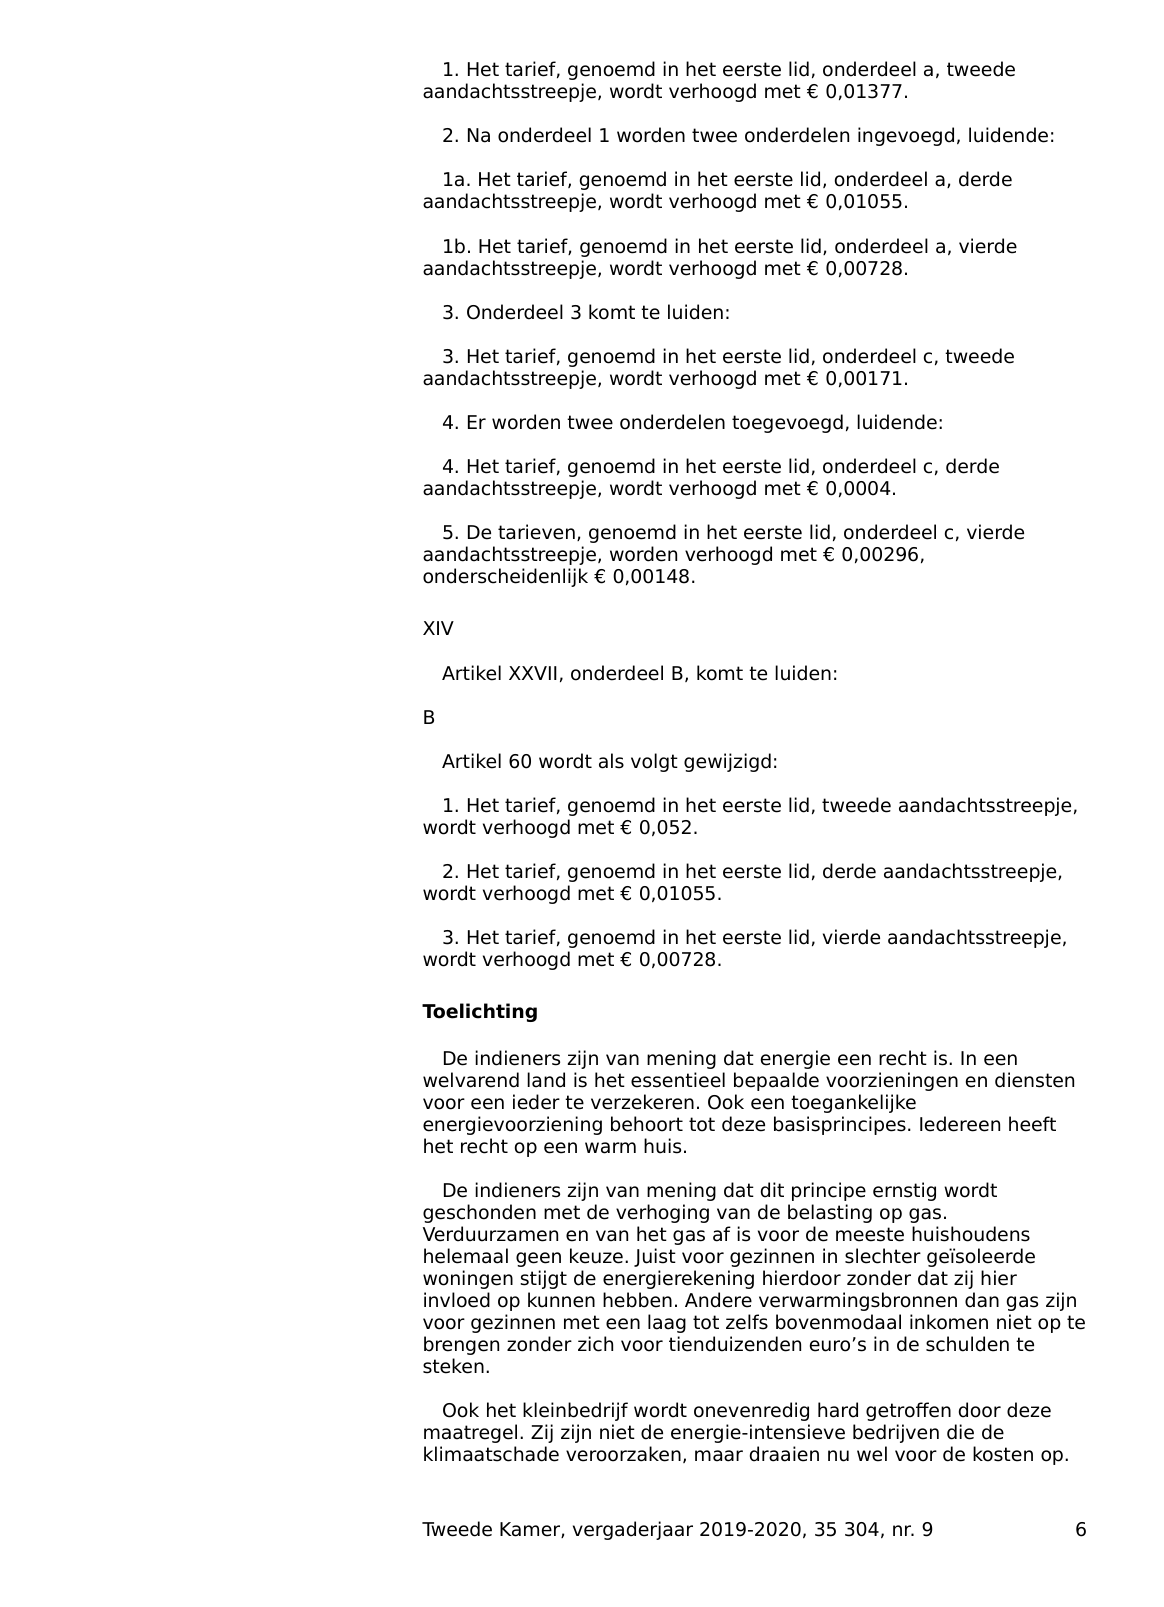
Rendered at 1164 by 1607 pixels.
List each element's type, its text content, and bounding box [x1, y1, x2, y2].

subtitle XIV [422, 618, 1087, 640]
text 4. Er worden twee onderdelen toegevoegd, luidende: [422, 412, 1087, 434]
text 1. Het tarief, genoemd in het eerste lid, onderdeel a, tweede aandachtsstreepje, wordt verhoogd met € 0,01377. [422, 59, 1087, 103]
text Ook het kleinbedrijf wordt onevenredig hard getroffen door deze maatregel. Zij zijn niet de energie-intensieve bedrijven die de klimaatschade veroorzaken, maar draaien nu wel voor de kosten op. [422, 1400, 1087, 1466]
text De indieners zijn van mening dat dit principe ernstig wordt geschonden met de verhoging van de belasting op gas. Verduurzamen en van het gas af is voor de meeste huishoudens helemaal geen keuze. Juist voor gezinnen in slechter geïsoleerde woningen stijgt de energierekening hierdoor zonder dat zij hier invloed op kunnen hebben. Andere verwarmingsbronnen dan gas zijn voor gezinnen met een laag tot zelfs bovenmodaal inkomen niet op te brengen zonder zich voor tienduizenden euro’s in de schulden te steken. [422, 1180, 1087, 1378]
text De indieners zijn van mening dat energie een recht is. In een welvarend land is het essentieel bepaalde voorzieningen en diensten voor een ieder te verzekeren. Ook een toegankelijke energievoorziening behoort tot deze basisprincipes. Iedereen heeft het recht op een warm huis. [422, 1048, 1087, 1158]
text Artikel 60 wordt als volgt gewijzigd: [422, 751, 1087, 773]
text B [422, 707, 1087, 728]
text 3. Het tarief, genoemd in het eerste lid, onderdeel c, tweede aandachtsstreepje, wordt verhoogd met € 0,00171. [422, 346, 1087, 390]
text 2. Na onderdeel 1 worden twee onderdelen ingevoegd, luidende: [422, 125, 1087, 147]
text 1b. Het tarief, genoemd in het eerste lid, onderdeel a, vierde aandachtsstreepje, wordt verhoogd met € 0,00728. [422, 236, 1087, 279]
text 3. Onderdeel 3 komt te luiden: [422, 302, 1087, 324]
text 3. Het tarief, genoemd in het eerste lid, vierde aandachtsstreepje, wordt verhoogd met € 0,00728. [422, 927, 1087, 971]
text 2. Het tarief, genoemd in het eerste lid, derde aandachtsstreepje, wordt verhoogd met € 0,01055. [422, 861, 1087, 905]
subtitle Toelichting [422, 1001, 1087, 1023]
text 5. De tarieven, genoemd in het eerste lid, onderdeel c, vierde aandachtsstreepje, worden verhoogd met € 0,00296, onderscheidenlijk € 0,00148. [422, 522, 1087, 588]
text 4. Het tarief, genoemd in het eerste lid, onderdeel c, derde aandachtsstreepje, wordt verhoogd met € 0,0004. [422, 456, 1087, 500]
text Artikel XXVII, onderdeel B, komt te luiden: [422, 662, 1087, 684]
text 1a. Het tarief, genoemd in het eerste lid, onderdeel a, derde aandachtsstreepje, wordt verhoogd met € 0,01055. [422, 169, 1087, 213]
text 1. Het tarief, genoemd in het eerste lid, tweede aandachtsstreepje, wordt verhoogd met € 0,052. [422, 795, 1087, 839]
